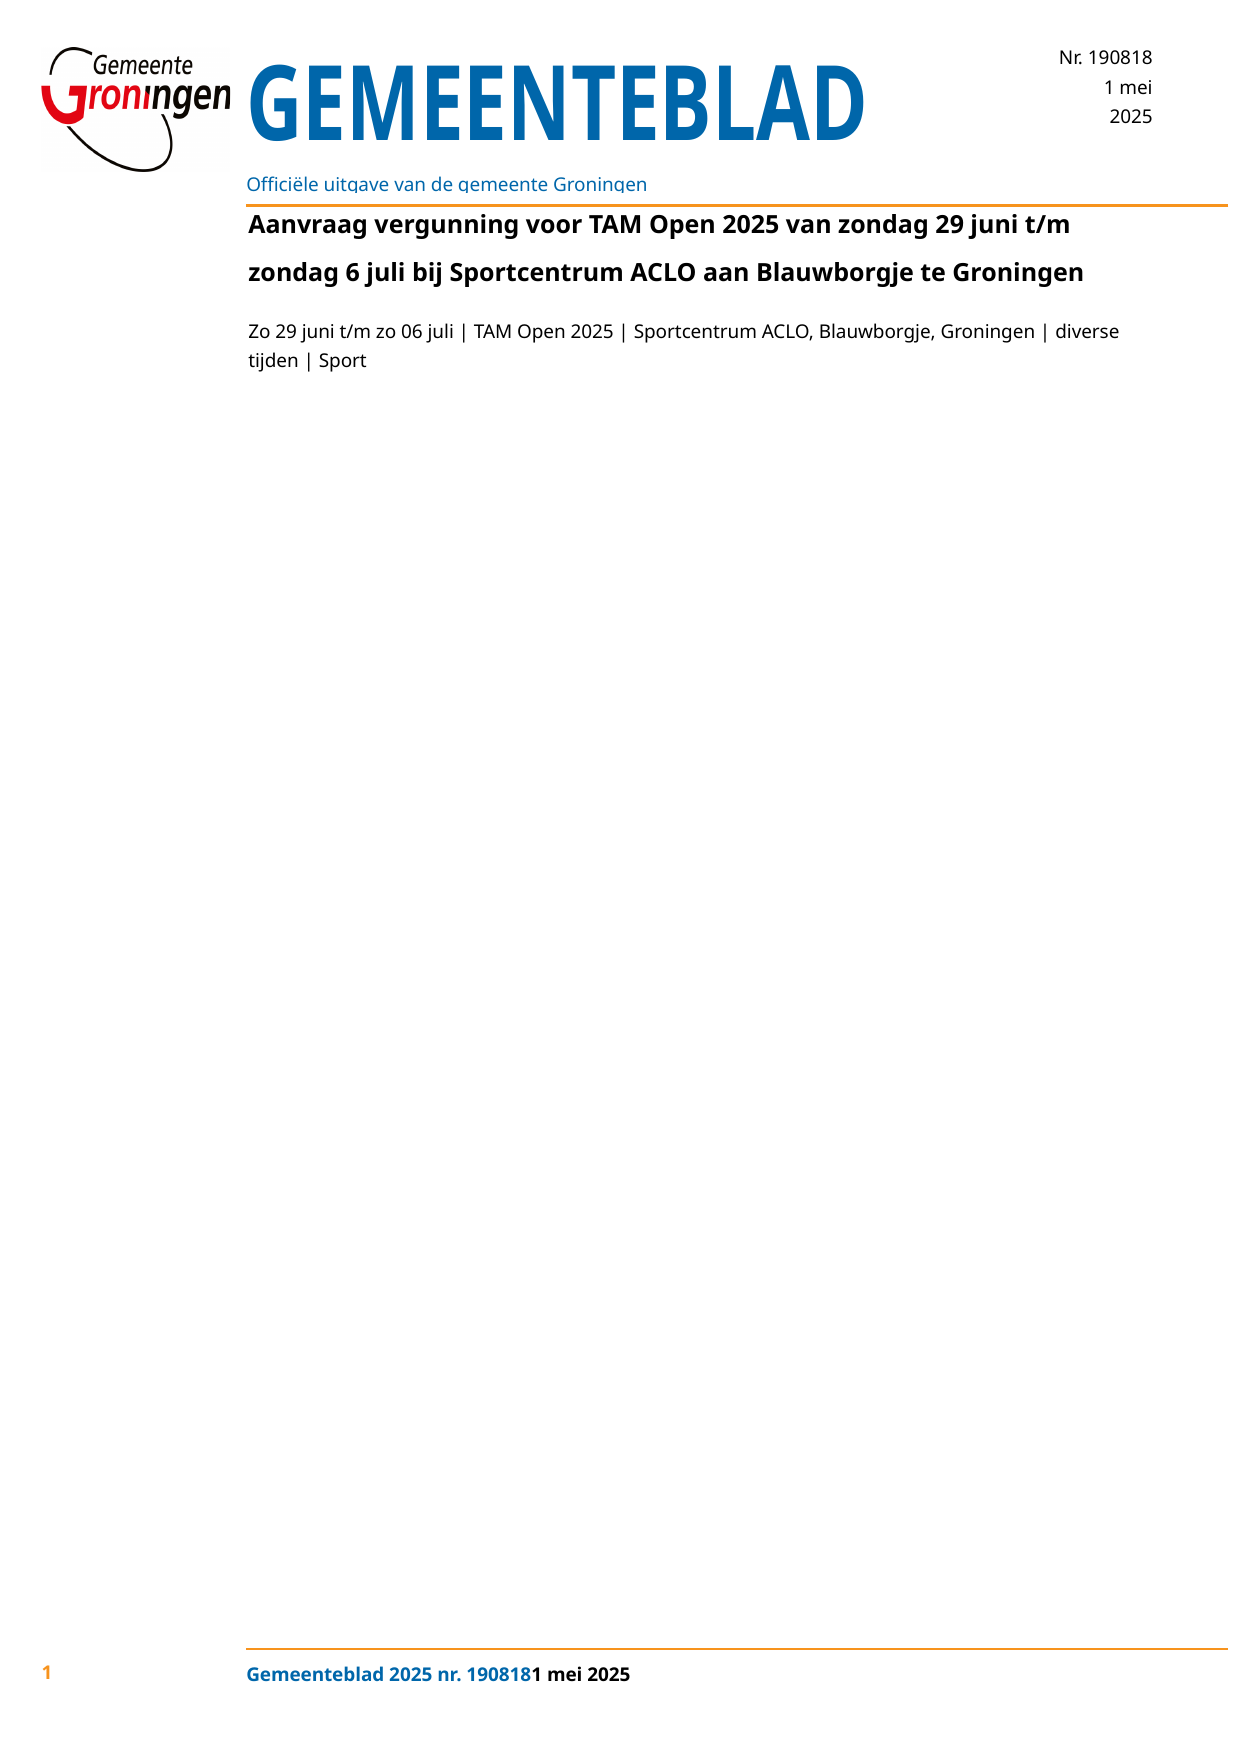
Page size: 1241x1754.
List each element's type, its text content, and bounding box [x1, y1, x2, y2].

text Zo 29 juni t/m zo 06 juli | TAM Open 2025 | Sportcentrum ACLO, Blauwborgje, Groningen | diverse tijden | Sport [248, 318, 1152, 373]
text Aanvraag vergunning voor TAM Open 2025 van zondag 29 juni t/m zondag 6 juli bij Sportcentrum ACLO aan Blauwborgje te Groningen [248, 207, 1152, 288]
picture [41, 47, 231, 172]
